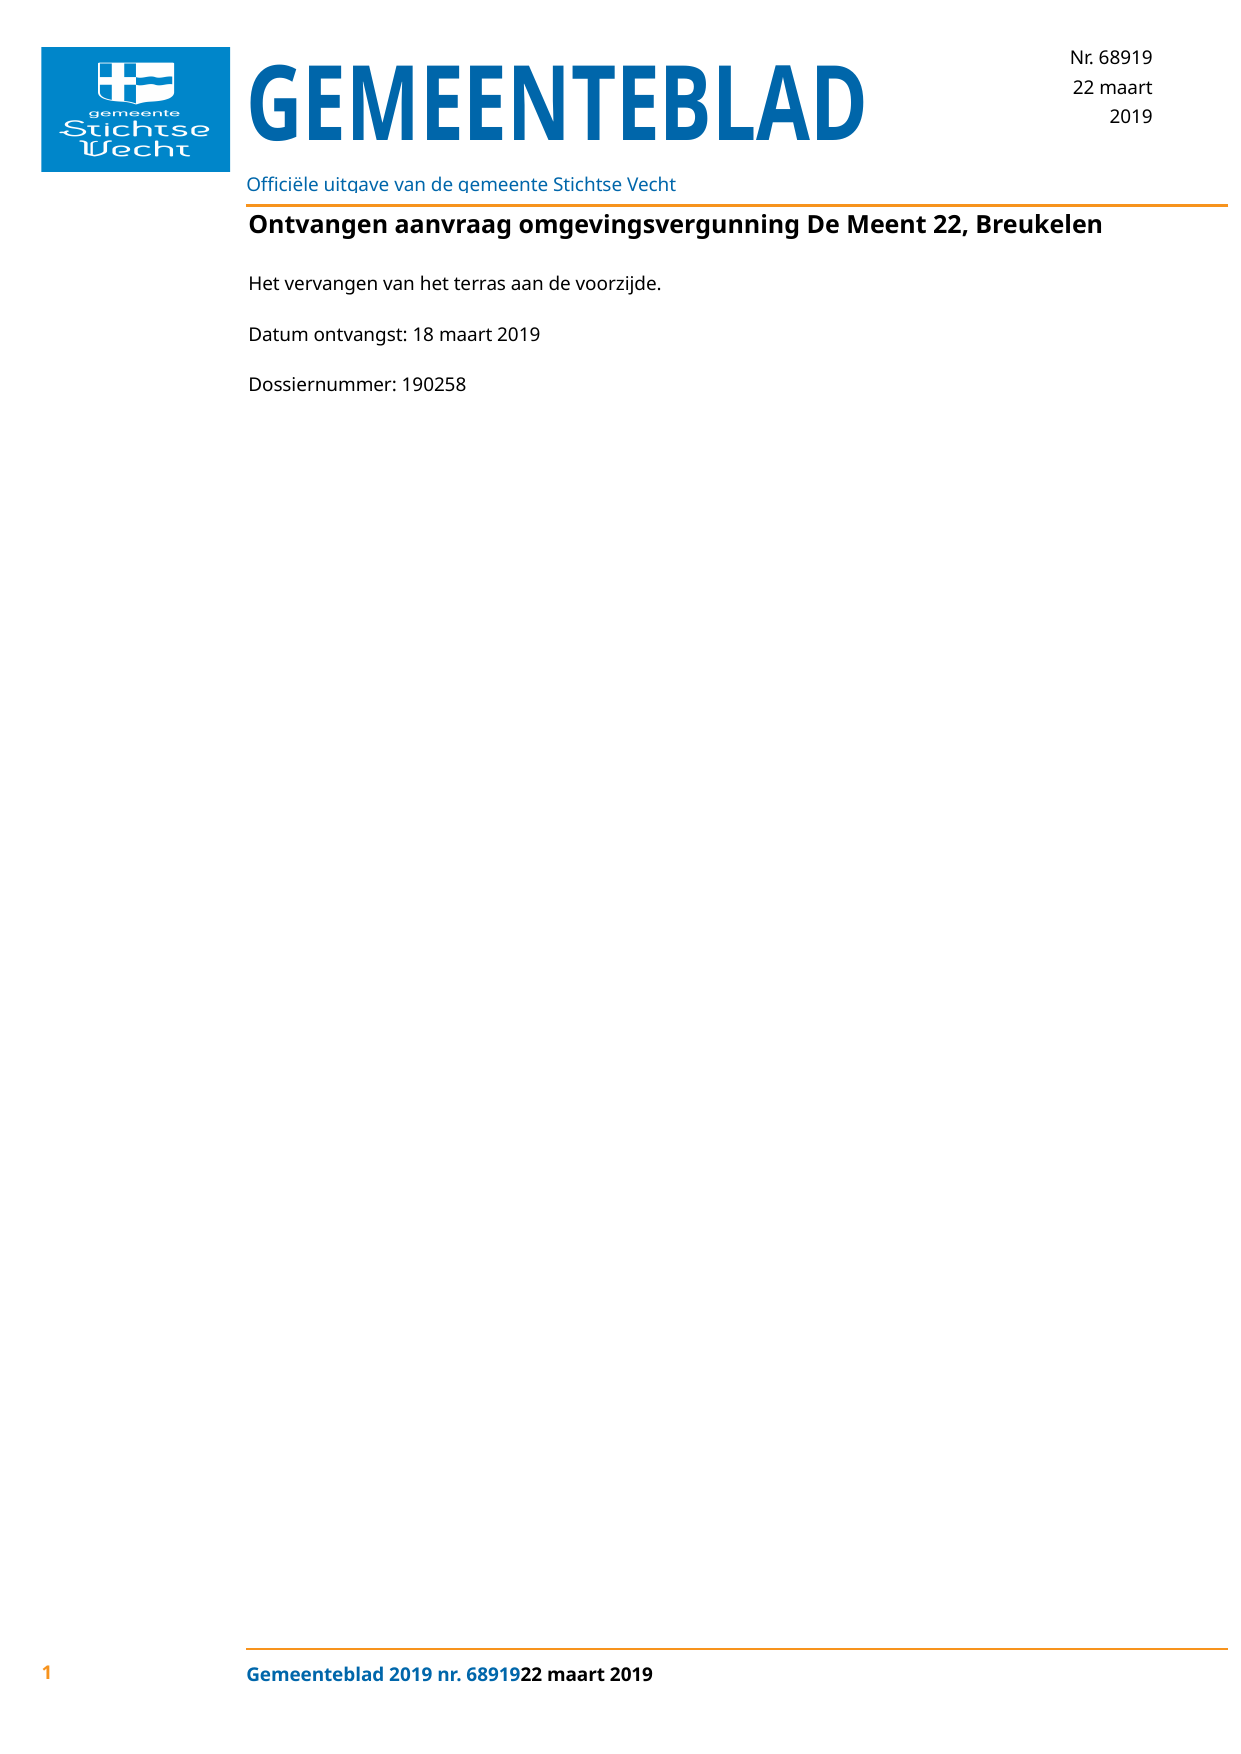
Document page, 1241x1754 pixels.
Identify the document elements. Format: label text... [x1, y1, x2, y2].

text Het vervangen van het terras aan de voorzijde. [248, 270, 1152, 296]
text Datum ontvangst: 18 maart 2019 [248, 321, 1152, 346]
text Ontvangen aanvraag omgevingsvergunning De Meent 22, Breukelen [248, 207, 1152, 241]
picture [99, 63, 135, 101]
picture [137, 63, 174, 103]
text Dossiernummer: 190258 [248, 371, 1152, 397]
